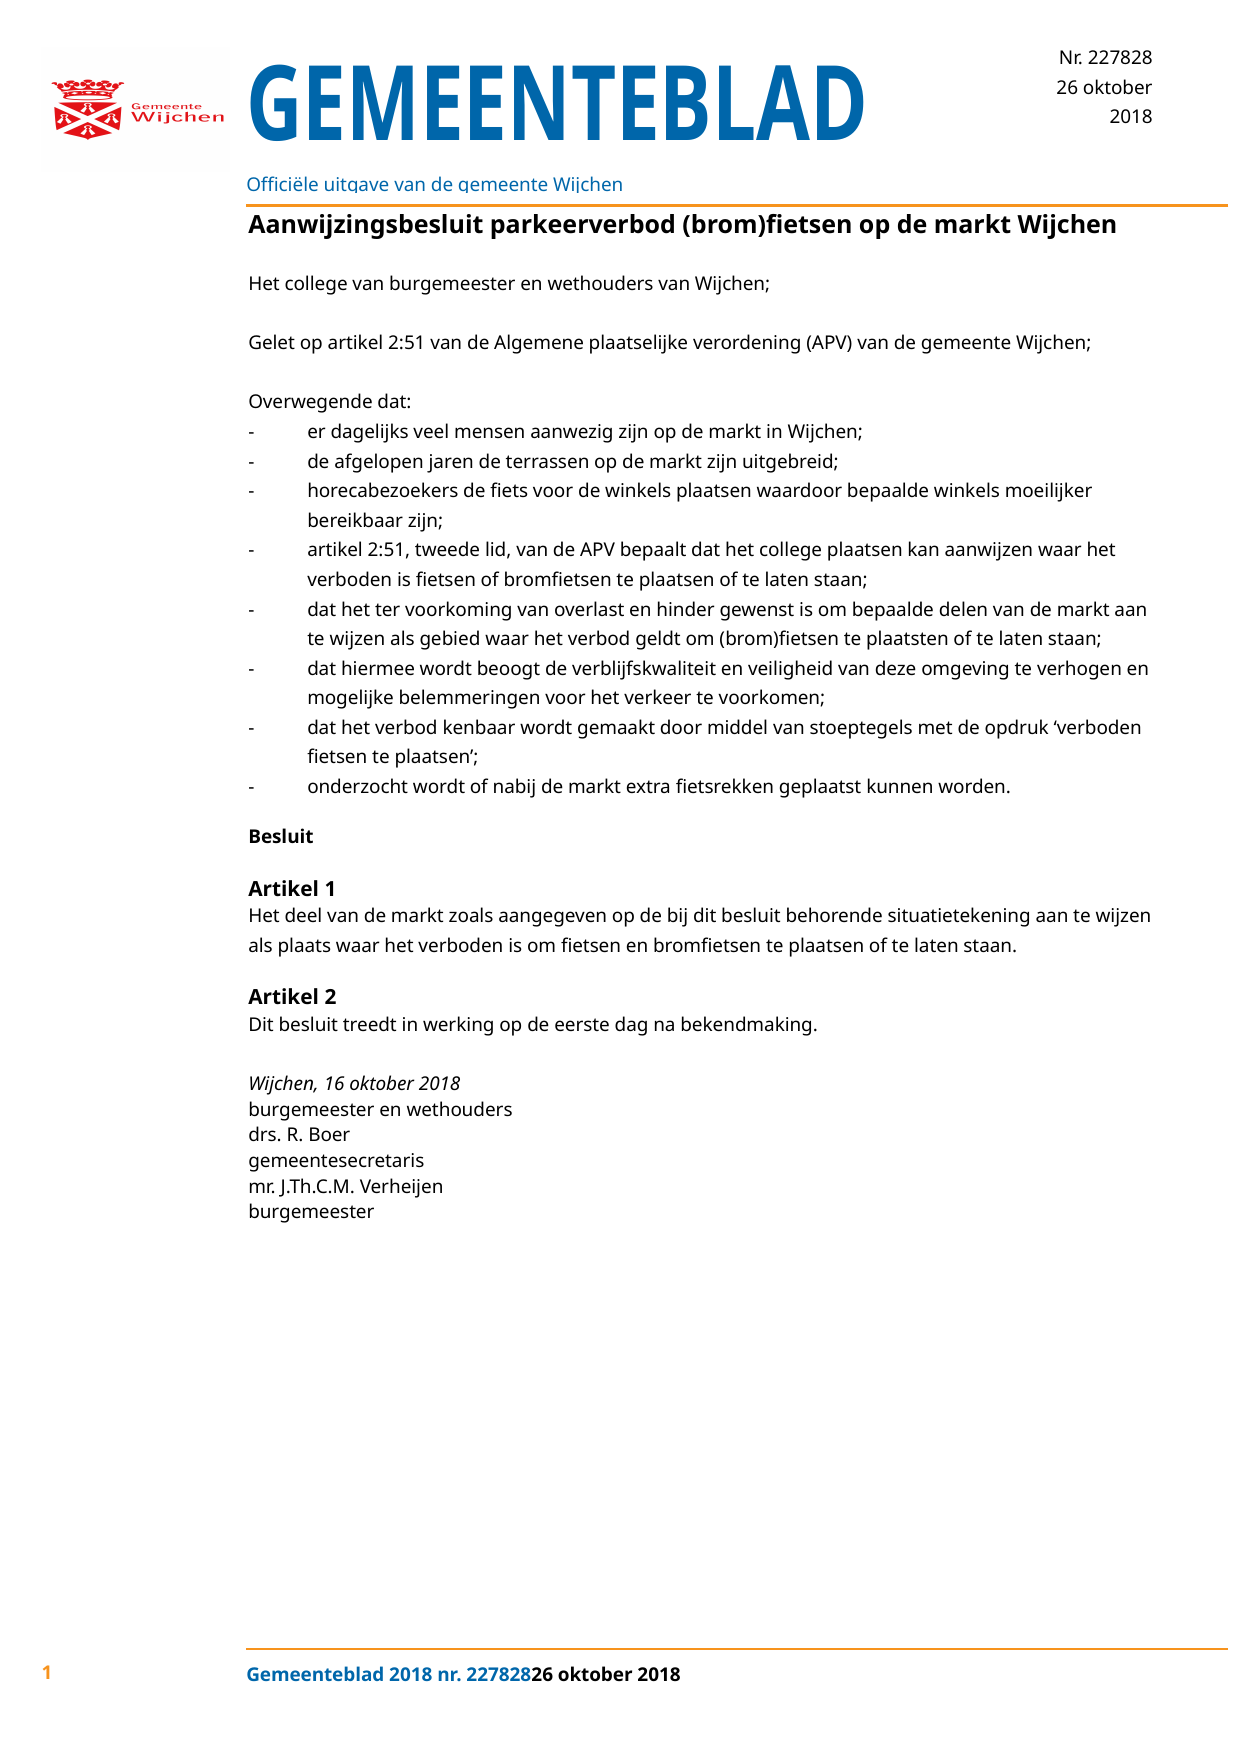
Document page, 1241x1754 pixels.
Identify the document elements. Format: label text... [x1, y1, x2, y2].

text drs. R. Boer [248, 1121, 1152, 1147]
text Besluit [248, 823, 1152, 849]
text Het college van burgemeester en wethouders van Wijchen; [248, 270, 1152, 296]
text Overwegende dat: [248, 389, 1152, 414]
picture [41, 47, 231, 172]
text Dit besluit treedt in werking op de eerste dag na bekendmaking. [248, 1011, 1152, 1037]
text burgemeester en wethouders [248, 1096, 1152, 1121]
list de afgelopen jaren de terrassen op de markt zijn uitgebreid; [248, 448, 1152, 473]
text Wijchen, 16 oktober 2018 [248, 1070, 1152, 1096]
text Gelet op artikel 2:51 van de Algemene plaatselijke verordening (APV) van de gemeente Wijchen; [248, 329, 1152, 355]
text Artikel 2 [248, 982, 1152, 1011]
list dat hiermee wordt beoogt de verblijfskwaliteit en veiligheid van deze omgeving te verhogen en mogelijke belemmeringen voor het verkeer te voorkomen; [248, 655, 1152, 710]
text gemeentesecretaris [248, 1147, 1152, 1173]
list horecabezoekers de fiets voor de winkels plaatsen waardoor bepaalde winkels moeilijker bereikbaar zijn; [248, 477, 1152, 533]
list onderzocht wordt of nabij de markt extra fietsrekken geplaatst kunnen worden. [248, 773, 1152, 799]
text mr. J.Th.C.M. Verheijen [248, 1173, 1152, 1199]
list dat het ter voorkoming van overlast en hinder gewenst is om bepaalde delen van de markt aan te wijzen als gebied waar het verbod geldt om (brom)fietsen te plaatsten of te laten staan; [248, 596, 1152, 651]
list dat het verbod kenbaar wordt gemaakt door middel van stoeptegels met de opdruk ‘verboden fietsen te plaatsen’; [248, 714, 1152, 769]
text Artikel 1 [248, 874, 1152, 902]
list er dagelijks veel mensen aanwezig zijn op de markt in Wijchen; [248, 418, 1152, 444]
list artikel 2:51, tweede lid, van de APV bepaalt dat het college plaatsen kan aanwijzen waar het verboden is fietsen of bromfietsen te plaatsen of te laten staan; [248, 537, 1152, 592]
text Aanwijzingsbesluit parkeerverbod (brom)fietsen op de markt Wijchen [248, 207, 1152, 241]
text Het deel van de markt zoals aangegeven op de bij dit besluit behorende situatietekening aan te wijzen als plaats waar het verboden is om fietsen en bromfietsen te plaatsen of te laten staan. [248, 902, 1152, 958]
text burgemeester [248, 1199, 1152, 1224]
